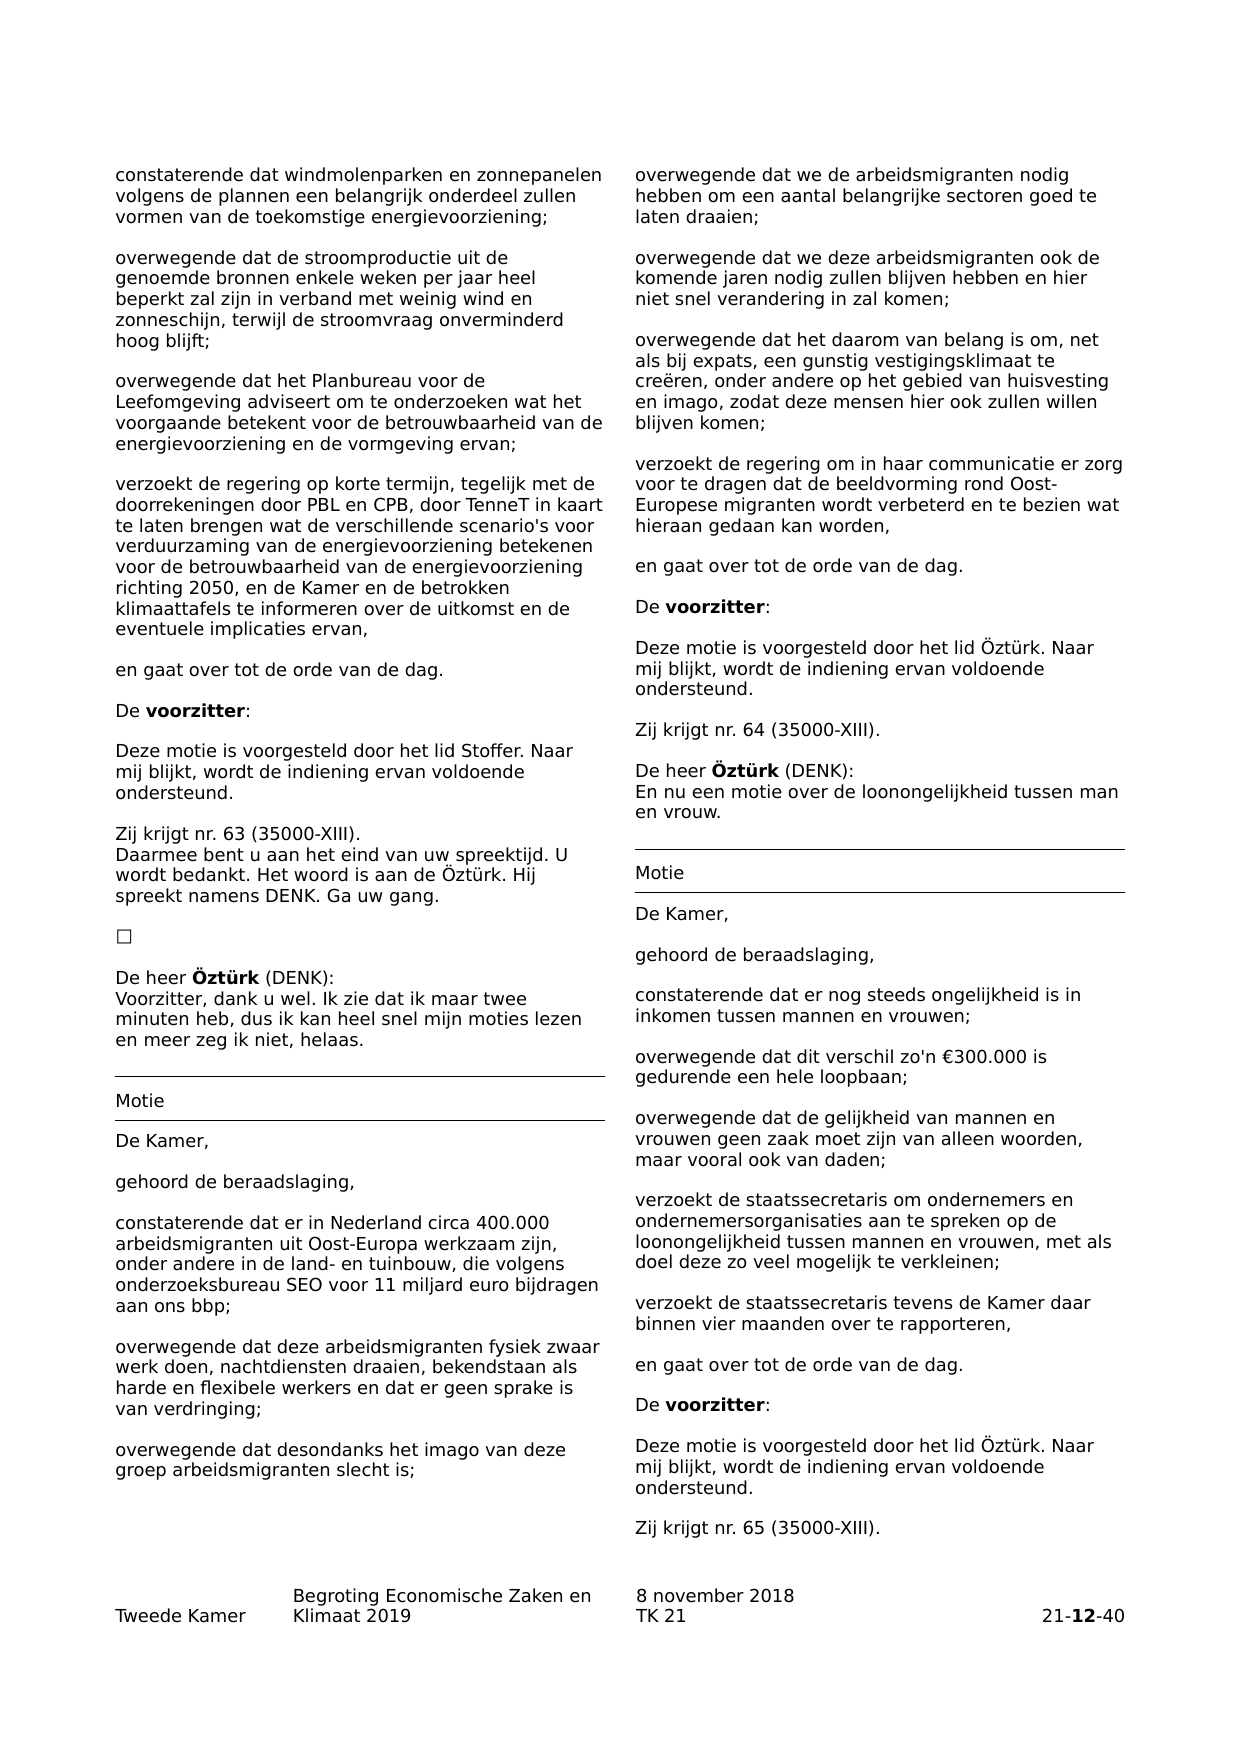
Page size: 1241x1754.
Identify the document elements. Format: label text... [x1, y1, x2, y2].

text overwegende dat het daarom van belang is om, net als bij expats, een gunstig vestigingsklimaat te creëren, onder andere op het gebied van huisvesting en imago, zodat deze mensen hier ook zullen willen blijven komen; [635, 330, 1125, 433]
text Zij krijgt nr. 63 (35000-XIII). [115, 823, 605, 844]
text Deze motie is voorgesteld door het lid Öztürk. Naar mij blijkt, wordt de indiening ervan voldoende ondersteund. [635, 638, 1125, 700]
text verzoekt de staatssecretaris om ondernemers en ondernemersorganisaties aan te spreken op de loonongelijkheid tussen mannen en vrouwen, met als doel deze zo veel mogelijk te verkleinen; [635, 1190, 1125, 1273]
text overwegende dat we de arbeidsmigranten nodig hebben om een aantal belangrijke sectoren goed te laten draaien; [635, 165, 1125, 227]
text constaterende dat er nog steeds ongelijkheid is in inkomen tussen mannen en vrouwen; [635, 985, 1125, 1027]
text verzoekt de regering op korte termijn, tegelijk met de doorrekeningen door PBL en CPB, door TenneT in kaart te laten brengen wat de verschillende scenario's voor verduurzaming van de energievoorziening betekenen voor de betrouwbaarheid van de energievoorziening richting 2050, en de Kamer en de betrokken klimaattafels te informeren over de uitkomst en de eventuele implicaties ervan, [115, 474, 605, 640]
text overwegende dat desondanks het imago van deze groep arbeidsmigranten slecht is; [115, 1439, 605, 1481]
text overwegende dat deze arbeidsmigranten fysiek zwaar werk doen, nachtdiensten draaien, bekendstaan als harde en flexibele werkers en dat er geen sprake is van verdringing; [115, 1336, 605, 1419]
text Zij krijgt nr. 64 (35000-XIII). [635, 720, 1125, 741]
text Deze motie is voorgesteld door het lid Stoffer. Naar mij blijkt, wordt de indiening ervan voldoende ondersteund. [115, 741, 605, 803]
text Motie [635, 863, 1125, 884]
text overwegende dat de stroomproductie uit de genoemde bronnen enkele weken per jaar heel beperkt zal zijn in verband met weinig wind en zonneschijn, terwijl de stroomvraag onverminderd hoog blijft; [115, 247, 605, 351]
text Deze motie is voorgesteld door het lid Öztürk. Naar mij blijkt, wordt de indiening ervan voldoende ondersteund. [635, 1436, 1125, 1498]
text Zij krijgt nr. 65 (35000-XIII). [635, 1518, 1125, 1539]
text De voorzitter: [635, 597, 1125, 618]
text overwegende dat het Planbureau voor de Leefomgeving adviseert om te onderzoeken wat het voorgaande betekent voor de betrouwbaarheid van de energievoorziening en de vormgeving ervan; [115, 371, 605, 454]
text en gaat over tot de orde van de dag. [635, 556, 1125, 577]
text constaterende dat windmolenparken en zonnepanelen volgens de plannen een belangrijk onderdeel zullen vormen van de toekomstige energievoorziening; [115, 165, 605, 227]
text De heer Öztürk (DENK): [115, 967, 605, 988]
text De heer Öztürk (DENK): [635, 761, 1125, 781]
text De Kamer, [115, 1131, 605, 1152]
text overwegende dat de gelijkheid van mannen en vrouwen geen zaak moet zijn van alleen woorden, maar vooral ook van daden; [635, 1108, 1125, 1170]
text gehoord de beraadslaging, [635, 944, 1125, 965]
text overwegende dat we deze arbeidsmigranten ook de komende jaren nodig zullen blijven hebben en hier niet snel verandering in zal komen; [635, 247, 1125, 310]
text De Kamer, [635, 904, 1125, 924]
text constaterende dat er in Nederland circa 400.000 arbeidsmigranten uit Oost-Europa werkzaam zijn, onder andere in de land- en tuinbouw, die volgens onderzoeksbureau SEO voor 11 miljard euro bijdragen aan ons bbp; [115, 1213, 605, 1316]
text verzoekt de staatssecretaris tevens de Kamer daar binnen vier maanden over te rapporteren, [635, 1293, 1125, 1334]
text overwegende dat dit verschil zo'n €300.000 is gedurende een hele loopbaan; [635, 1047, 1125, 1088]
text ⬜ [115, 927, 605, 947]
text Daarmee bent u aan het eind van uw spreektijd. U wordt bedankt. Het woord is aan de Öztürk. Hij spreekt namens DENK. Ga uw gang. [115, 844, 605, 907]
text Voorzitter, dank u wel. Ik zie dat ik maar twee minuten heb, dus ik kan heel snel mijn moties lezen en meer zeg ik niet, helaas. [115, 988, 605, 1051]
text en gaat over tot de orde van de dag. [115, 660, 605, 681]
text En nu een motie over de loonongelijkheid tussen man en vrouw. [635, 781, 1125, 823]
text en gaat over tot de orde van de dag. [635, 1354, 1125, 1375]
text Motie [115, 1091, 605, 1111]
text De voorzitter: [635, 1395, 1125, 1416]
text gehoord de beraadslaging, [115, 1172, 605, 1193]
text De voorzitter: [115, 701, 605, 721]
text verzoekt de regering om in haar communicatie er zorg voor te dragen dat de beeldvorming rond Oost-Europese migranten wordt verbeterd en te bezien wat hieraan gedaan kan worden, [635, 453, 1125, 536]
